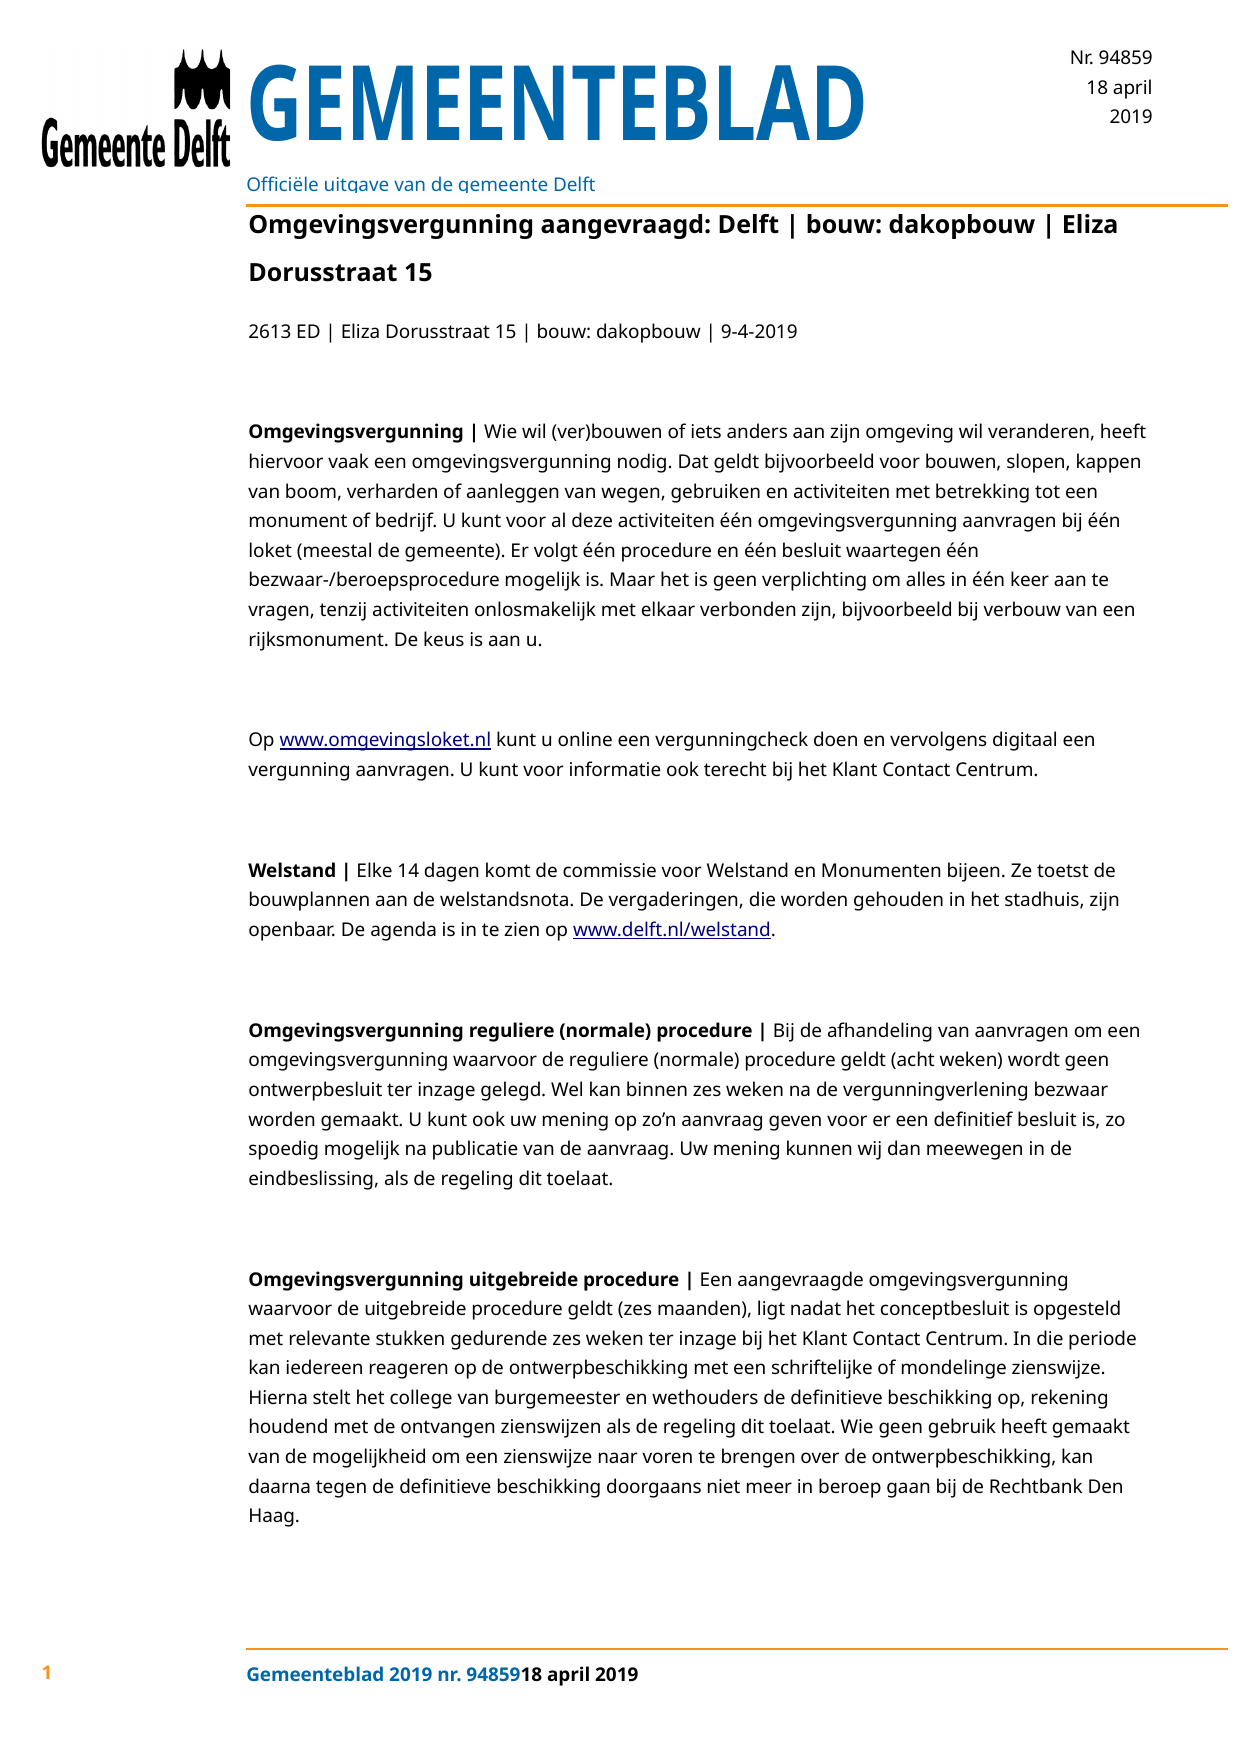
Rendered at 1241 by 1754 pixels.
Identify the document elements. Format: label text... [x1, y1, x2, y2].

text Omgevingsvergunning aangevraagd: Delft | bouw: dakopbouw | Eliza Dorusstraat 15 [248, 207, 1152, 288]
text Op www.omgevingsloket.nl kunt u online een vergunningcheck doen en vervolgens digitaal een vergunning aanvragen. U kunt voor informatie ook terecht bij het Klant Contact Centrum. [248, 727, 1152, 782]
text Omgevingsvergunning uitgebreide procedure | Een aangevraagde omgevingsvergunning waarvoor de uitgebreide procedure geldt (zes maanden), ligt nadat het conceptbesluit is opgesteld met relevante stukken gedurende zes weken ter inzage bij het Klant Contact Centrum. In die periode kan iedereen reageren op de ontwerpbeschikking met een schriftelijke of mondelinge zienswijze. Hierna stelt het college van burgemeester en wethouders de definitieve beschikking op, rekening houdend met de ontvangen zienswijzen als de regeling dit toelaat. Wie geen gebruik heeft gemaakt van de mogelijkheid om een zienswijze naar voren te brengen over de ontwerpbeschikking, kan daarna tegen de definitieve beschikking doorgaans niet meer in beroep gaan bij de Rechtbank Den Haag. [248, 1266, 1152, 1528]
text Omgevingsvergunning reguliere (normale) procedure | Bij de afhandeling van aanvragen om een omgevingsvergunning waarvoor de reguliere (normale) procedure geldt (acht weken) wordt geen ontwerpbesluit ter inzage gelegd. Wel kan binnen zes weken na de vergunningverlening bezwaar worden gemaakt. U kunt ook uw mening op zo’n aanvraag geven voor er een definitief besluit is, zo spoedig mogelijk na publicatie van de aanvraag. Uw mening kunnen wij dan meewegen in de eindbeslissing, als de regeling dit toelaat. [248, 1017, 1152, 1191]
picture [41, 47, 231, 172]
text Omgevingsvergunning | Wie wil (ver)bouwen of iets anders aan zijn omgeving wil veranderen, heeft hiervoor vaak een omgevingsvergunning nodig. Dat geldt bijvoorbeeld voor bouwen, slopen, kappen van boom, verharden of aanleggen van wegen, gebruiken en activiteiten met betrekking tot een monument of bedrijf. U kunt voor al deze activiteiten één omgevingsvergunning aanvragen bij één loket (meestal de gemeente). Er volgt één procedure en één besluit waartegen één bezwaar-/beroepsprocedure mogelijk is. Maar het is geen verplichting om alles in één keer aan te vragen, tenzij activiteiten onlosmakelijk met elkaar verbonden zijn, bijvoorbeeld bij verbouw van een rijksmonument. De keus is aan u. [248, 419, 1152, 652]
text Welstand | Elke 14 dagen komt de commissie voor Welstand en Monumenten bijeen. Ze toetst de bouwplannen aan de welstandsnota. De vergaderingen, die worden gehouden in het stadhuis, zijn openbaar. De agenda is in te zien op www.delft.nl/welstand. [248, 857, 1152, 942]
text 2613 ED | Eliza Dorusstraat 15 | bouw: dakopbouw | 9-4-2019 [248, 318, 1152, 344]
